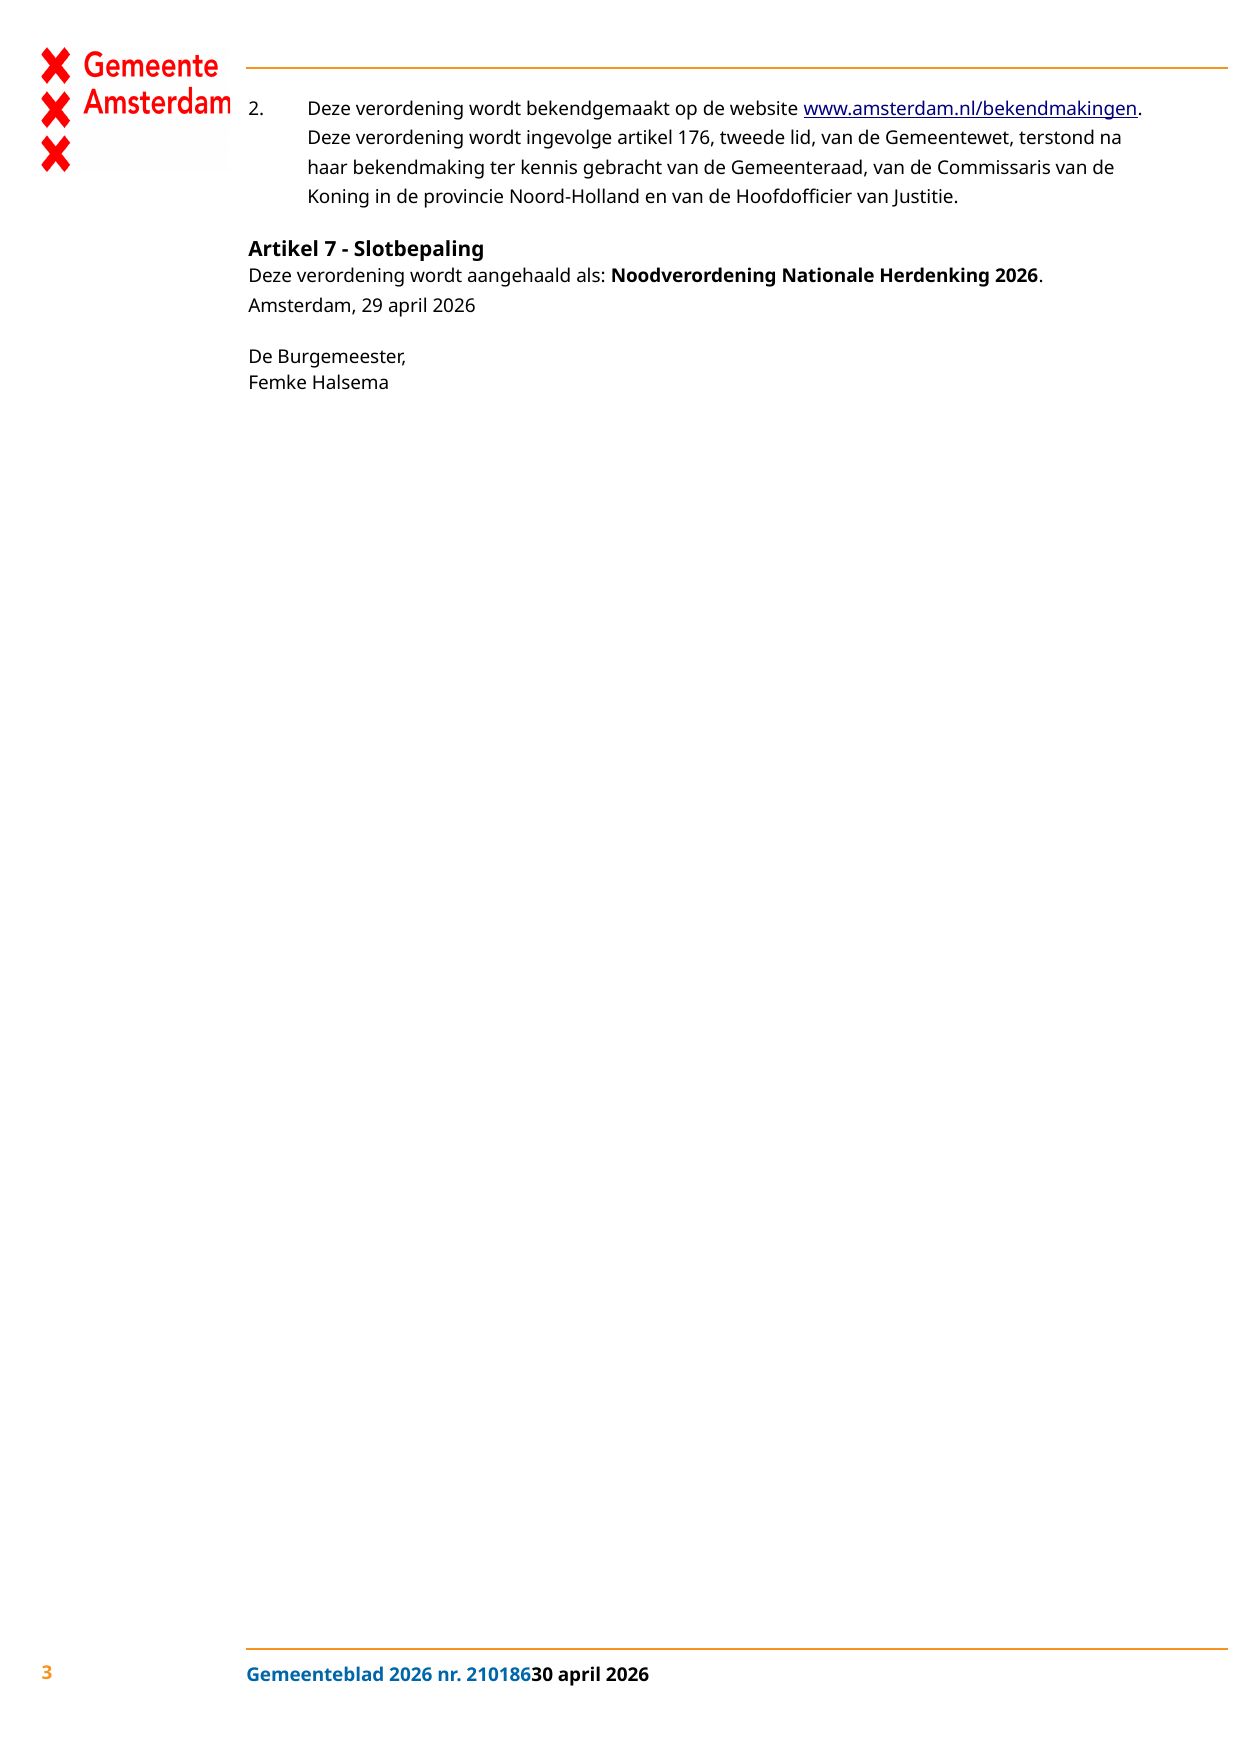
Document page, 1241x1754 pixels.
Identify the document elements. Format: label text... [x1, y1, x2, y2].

text Deze verordening wordt aangehaald als: Noodverordening Nationale Herdenking 2026. [248, 262, 1152, 288]
picture [41, 47, 231, 172]
list Deze verordening wordt bekendgemaakt op de website www.amsterdam.nl/bekendmakingen. Deze verordening wordt ingevolge artikel 176, tweede lid, van de Gemeentewet, terstond na haar bekendmaking ter kennis gebracht van de Gemeenteraad, van de Commissaris van de Koning in de provincie Noord-Holland en van de Hoofdofficier van Justitie. [248, 95, 1152, 209]
text Artikel 7 - Slotbepaling [248, 234, 1152, 262]
text Femke Halsema [248, 369, 1152, 395]
text Amsterdam, 29 april 2026 [248, 292, 1152, 318]
text De Burgemeester, [248, 343, 1152, 369]
